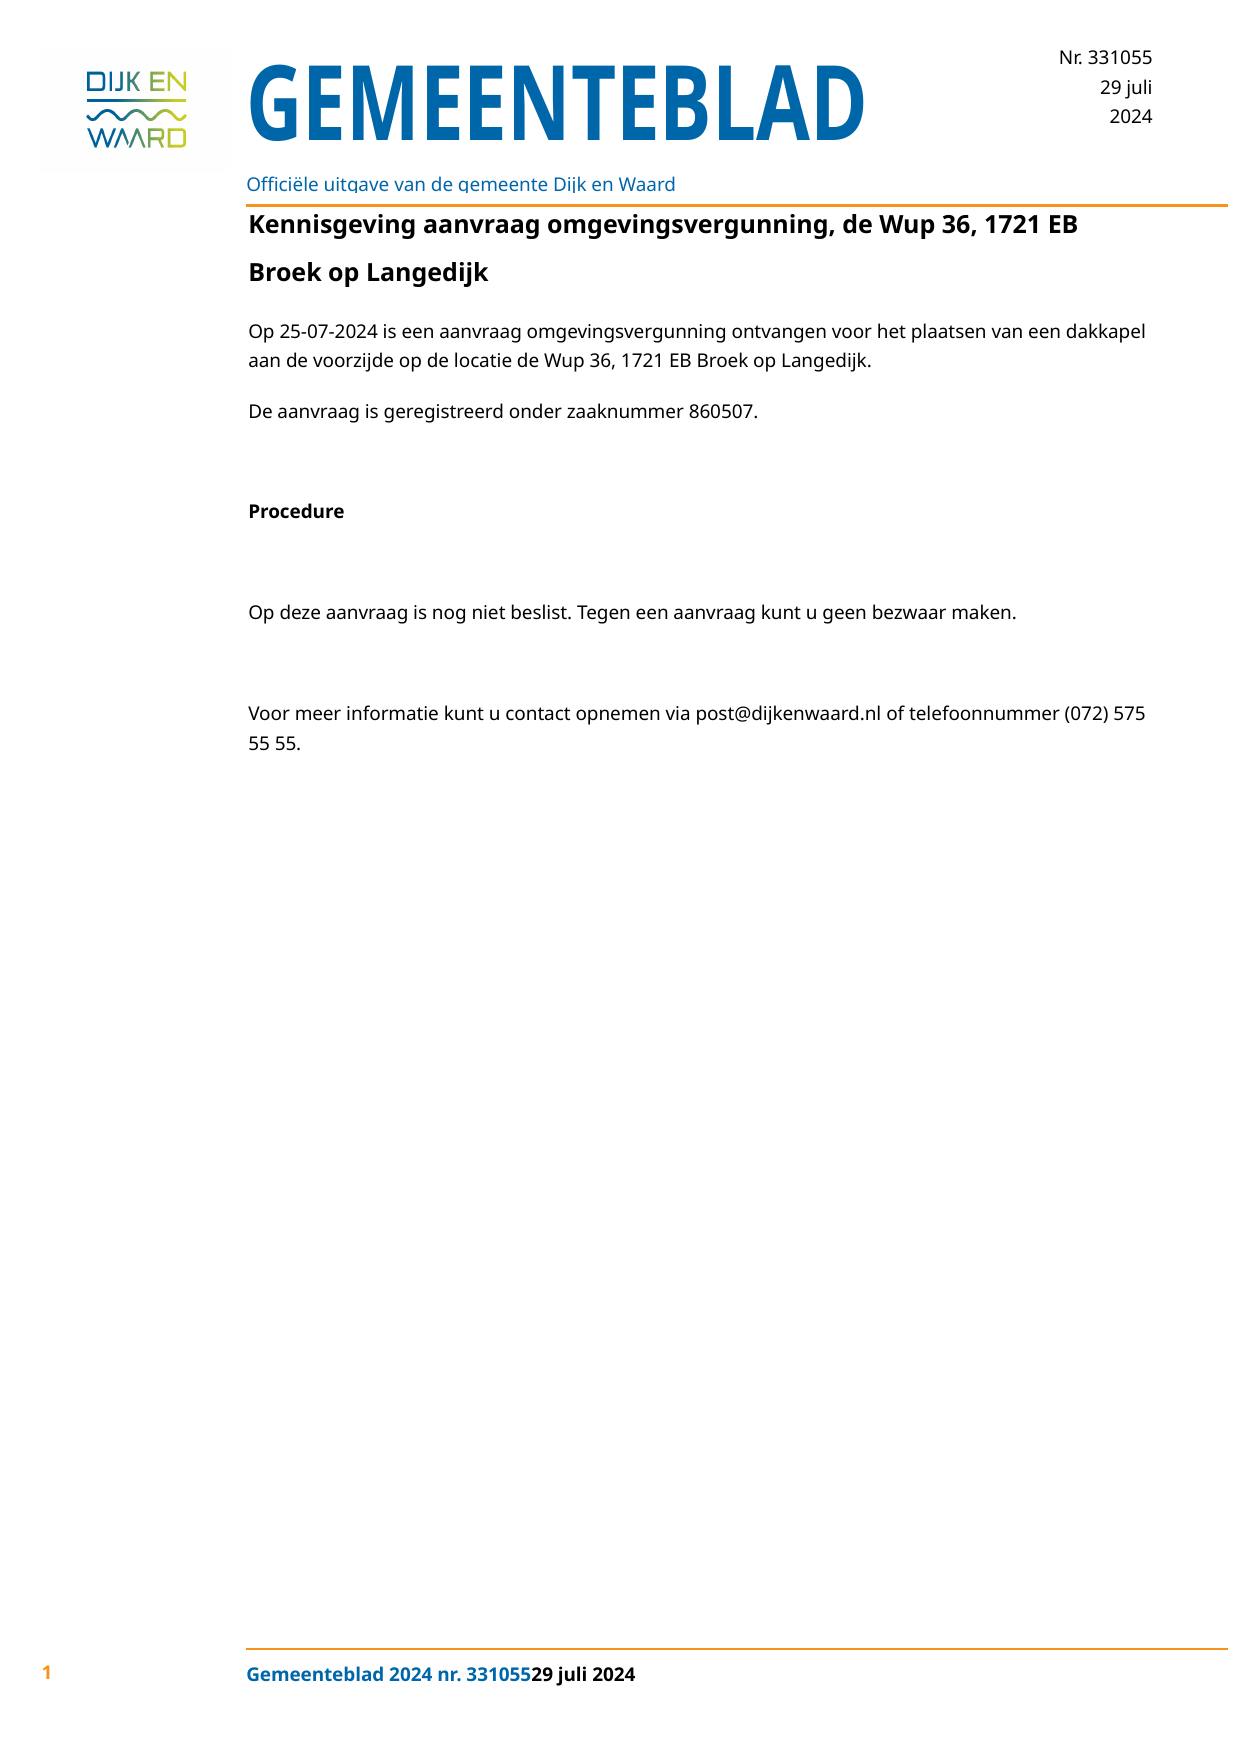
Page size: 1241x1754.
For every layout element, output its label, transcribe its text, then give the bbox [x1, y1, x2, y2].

text De aanvraag is geregistreerd onder zaaknummer 860507. [248, 398, 1152, 424]
text Op deze aanvraag is nog niet beslist. Tegen een aanvraag kunt u geen bezwaar maken. [248, 599, 1152, 625]
picture [41, 47, 231, 172]
text Op 25-07-2024 is een aanvraag omgevingsvergunning ontvangen voor het plaatsen van een dakkapel aan de voorzijde op de locatie de Wup 36, 1721 EB Broek op Langedijk. [248, 318, 1152, 373]
text Voor meer informatie kunt u contact opnemen via post@dijkenwaard.nl of telefoonnummer (072) 575 55 55. [248, 700, 1152, 756]
text Procedure [248, 499, 1152, 524]
text Kennisgeving aanvraag omgevingsvergunning, de Wup 36, 1721 EB Broek op Langedijk [248, 207, 1152, 288]
